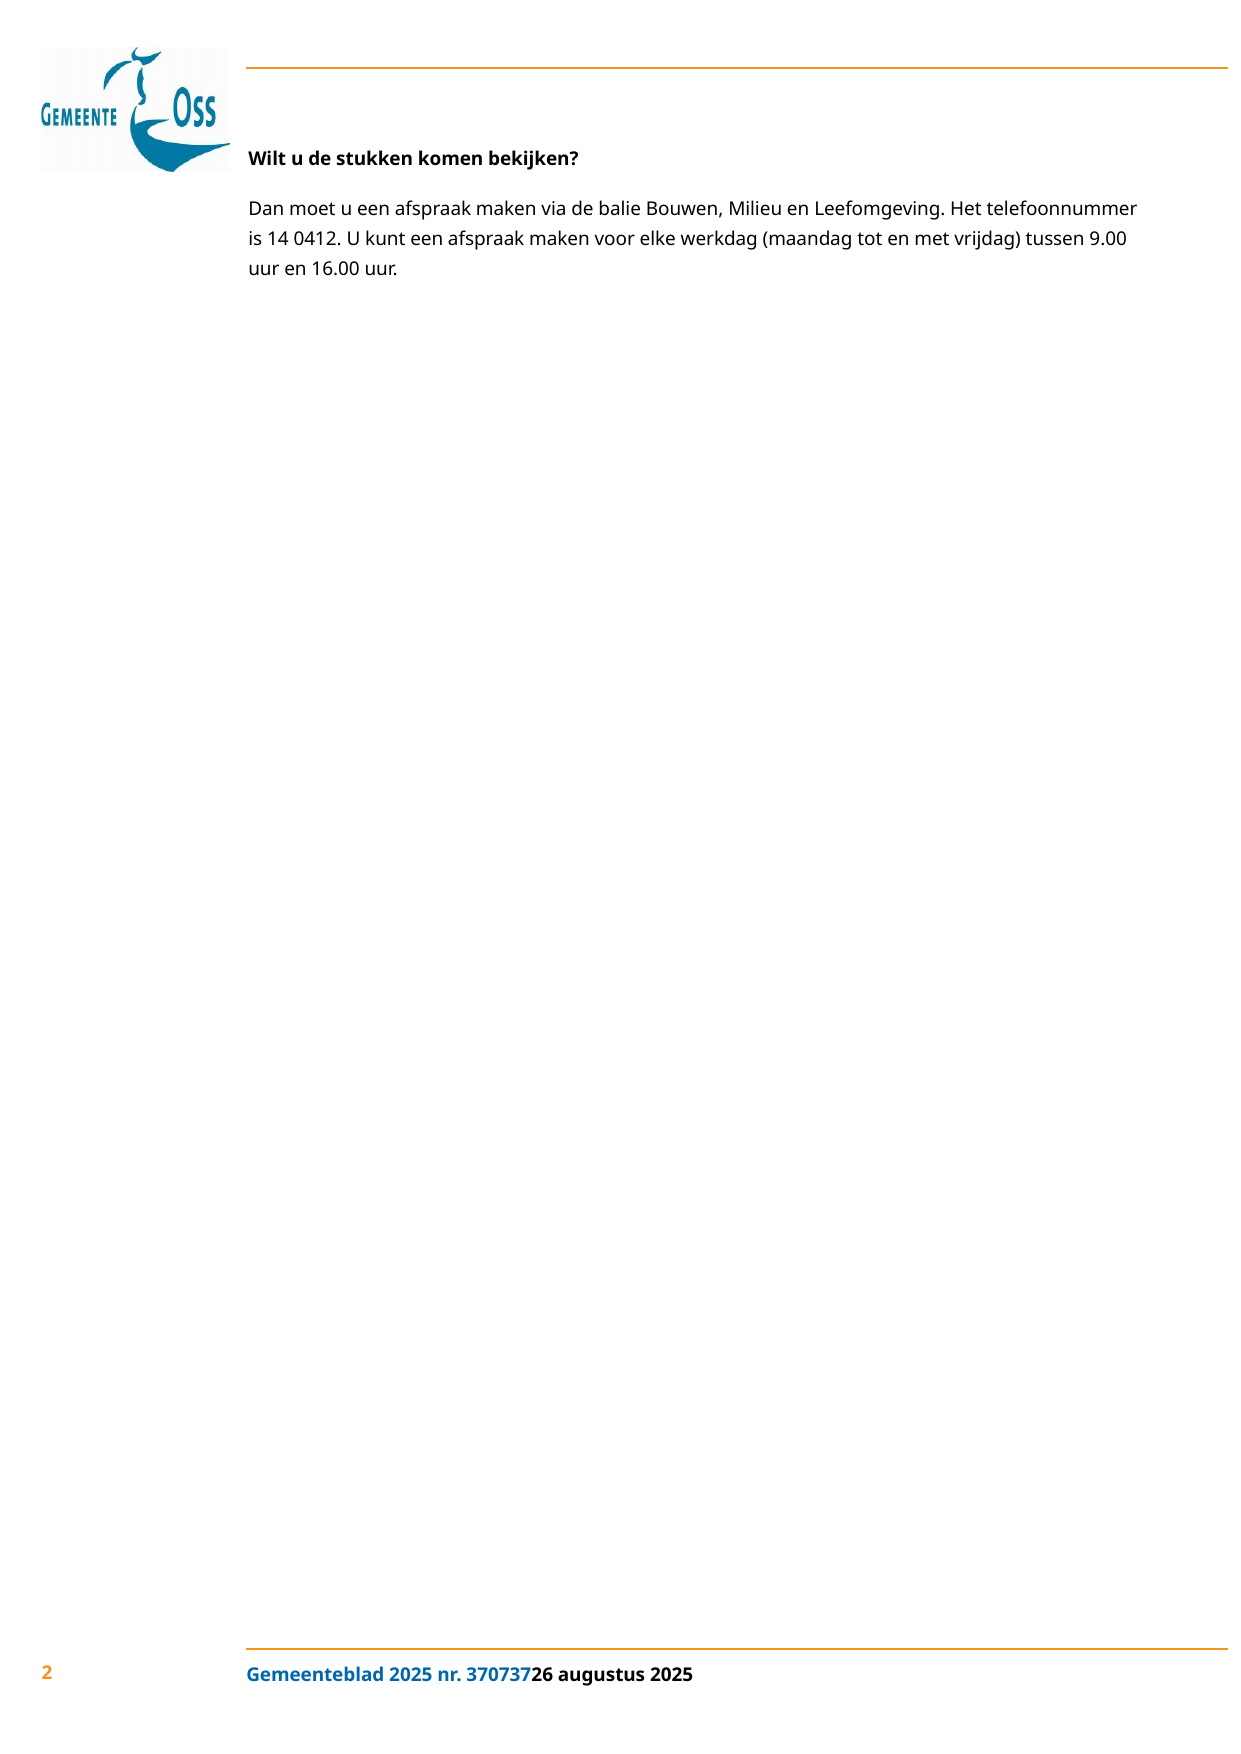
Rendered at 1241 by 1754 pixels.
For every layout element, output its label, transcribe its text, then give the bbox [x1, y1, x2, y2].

text Dan moet u een afspraak maken via de balie Bouwen, Milieu en Leefomgeving. Het telefoonnummer is 14 0412. U kunt een afspraak maken voor elke werkdag (maandag tot en met vrijdag) tussen 9.00 uur en 16.00 uur. [248, 196, 1152, 281]
picture [41, 47, 231, 172]
text Wilt u de stukken komen bekijken? [248, 145, 1152, 171]
